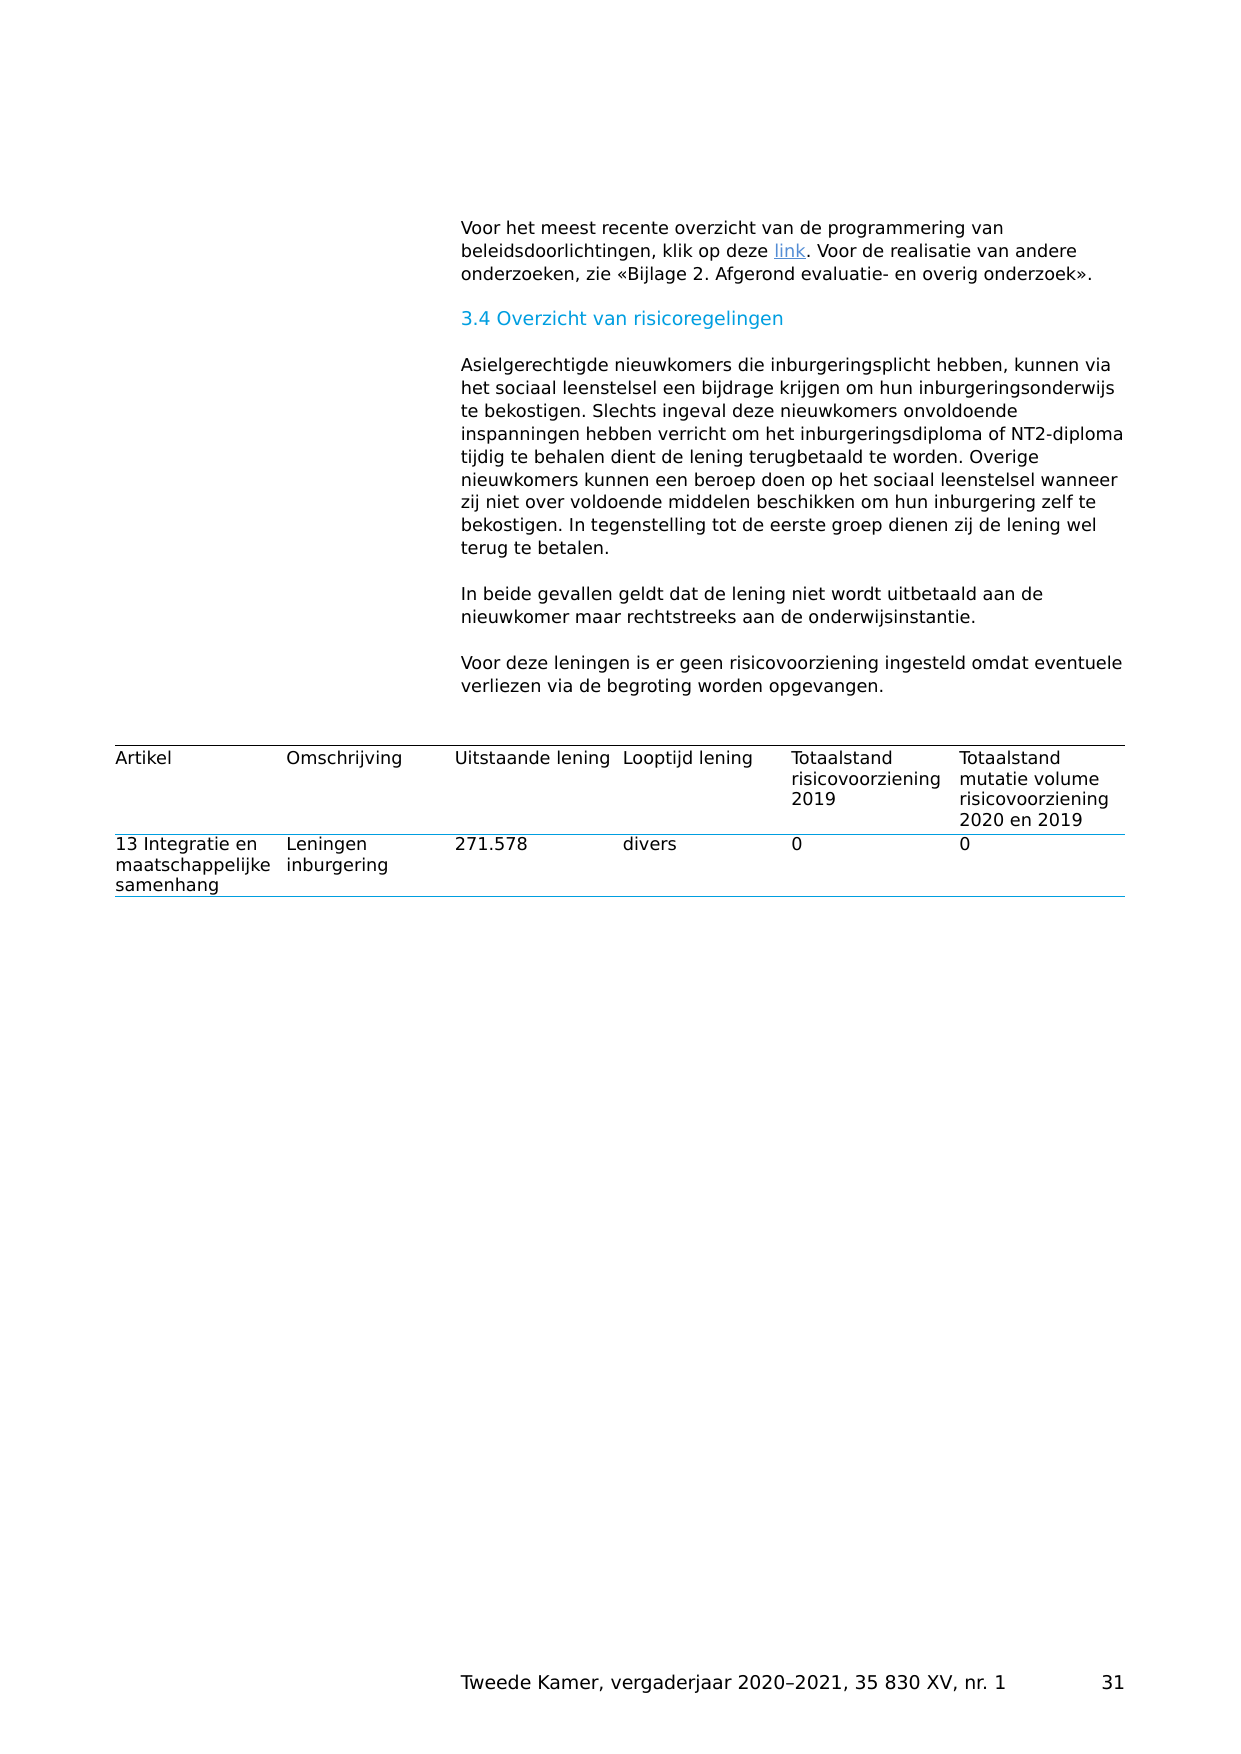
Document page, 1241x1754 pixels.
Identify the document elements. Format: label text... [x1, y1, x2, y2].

table_cell divers [620, 835, 788, 896]
table_cell Artikel [115, 746, 283, 833]
table_cell Leningen inburgering [283, 835, 452, 896]
table_cell Totaalstand mutatie volume risicovoorziening 2020 en 2019 [956, 746, 1125, 833]
table_cell Totaalstand risicovoorziening 2019 [788, 746, 956, 833]
text Asielgerechtigde nieuwkomers die inburgeringsplicht hebben, kunnen via het sociaal leenstelsel een bijdrage krijgen om hun inburgeringsonderwijs te bekostigen. Slechts ingeval deze nieuwkomers onvoldoende inspanningen hebben verricht om het inburgeringsdiploma of NT2-diploma tijdig te behalen dient de lening terugbetaald te worden. Overige nieuwkomers kunnen een beroep doen op het sociaal leenstelsel wanneer zij niet over voldoende middelen beschikken om hun inburgering zelf te bekostigen. In tegenstelling tot de eerste groep dienen zij de lening wel terug te betalen. [461, 353, 1125, 559]
table_cell 0 [956, 835, 1125, 896]
text Voor het meest recente overzicht van de programmering van beleidsdoorlichtingen, klik op deze link. Voor de realisatie van andere onderzoeken, zie «Bijlage 2. Afgerond evaluatie- en overig onderzoek». [461, 216, 1125, 284]
text Voor deze leningen is er geen risicovoorziening ingesteld omdat eventuele verliezen via de begroting worden opgevangen. [461, 651, 1125, 697]
text In beide gevallen geldt dat de lening niet wordt uitbetaald aan de nieuwkomer maar rechtstreeks aan de onderwijsinstantie. [461, 582, 1125, 628]
table_cell 271.578 [452, 835, 620, 896]
table_cell 13 Integratie en maatschappelijke samenhang [115, 835, 283, 896]
table_cell Uitstaande lening [452, 746, 620, 833]
table_cell Omschrijving [283, 746, 452, 833]
table_header Tabel 9 Overzicht verstrekte leningen (bedragen x € 1.000) [115, 720, 1125, 745]
table_cell Looptijd lening [620, 746, 788, 833]
table_cell 0 [788, 835, 956, 896]
title 3.4 Overzicht van risicoregelingen [461, 307, 1125, 329]
